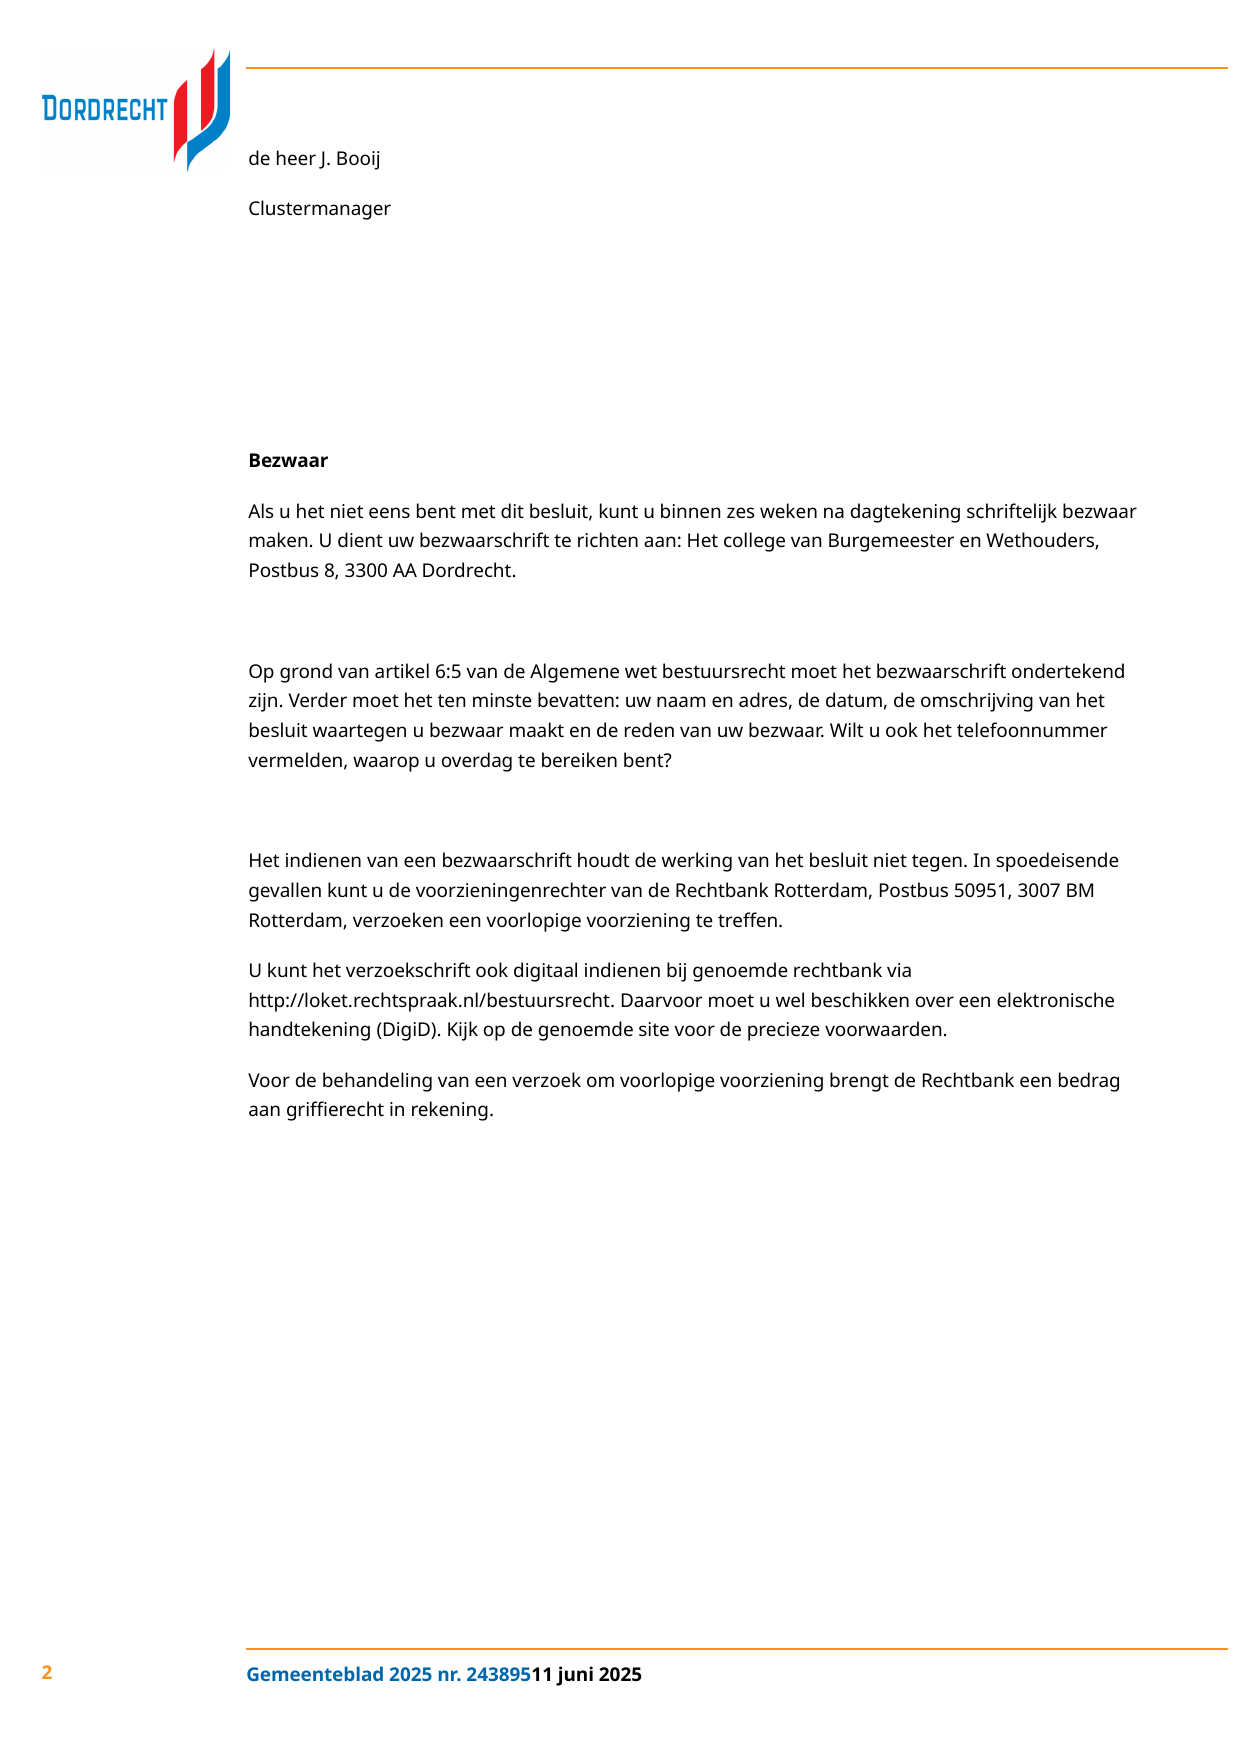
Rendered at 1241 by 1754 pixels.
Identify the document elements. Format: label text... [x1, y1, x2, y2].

text Voor de behandeling van een verzoek om voorlopige voorziening brengt de Rechtbank een bedrag aan griffierecht in rekening. [248, 1067, 1152, 1122]
text Clustermanager [248, 196, 1152, 221]
text Als u het niet eens bent met dit besluit, kunt u binnen zes weken na dagtekening schriftelijk bezwaar maken. U dient uw bezwaarschrift te richten aan: Het college van Burgemeester en Wethouders, Postbus 8, 3300 AA Dordrecht. [248, 498, 1152, 583]
picture [41, 47, 231, 172]
text Het indienen van een bezwaarschrift houdt de werking van het besluit niet tegen. In spoedeisende gevallen kunt u de voorzieningenrechter van de Rechtbank Rotterdam, Postbus 50951, 3007 BM Rotterdam, verzoeken een voorlopige voorziening te treffen. [248, 848, 1152, 933]
text Bezwaar [248, 448, 1152, 473]
text de heer J. Booij [248, 145, 1152, 171]
text U kunt het verzoekschrift ook digitaal indienen bij genoemde rechtbank via http://loket.rechtspraak.nl/bestuursrecht. Daarvoor moet u wel beschikken over een elektronische handtekening (DigiD). Kijk op de genoemde site voor de precieze voorwaarden. [248, 957, 1152, 1042]
text Op grond van artikel 6:5 van de Algemene wet bestuursrecht moet het bezwaarschrift ondertekend zijn. Verder moet het ten minste bevatten: uw naam en adres, de datum, de omschrijving van het besluit waartegen u bezwaar maakt en de reden van uw bezwaar. Wilt u ook het telefoonnummer vermelden, waarop u overdag te bereiken bent? [248, 658, 1152, 773]
